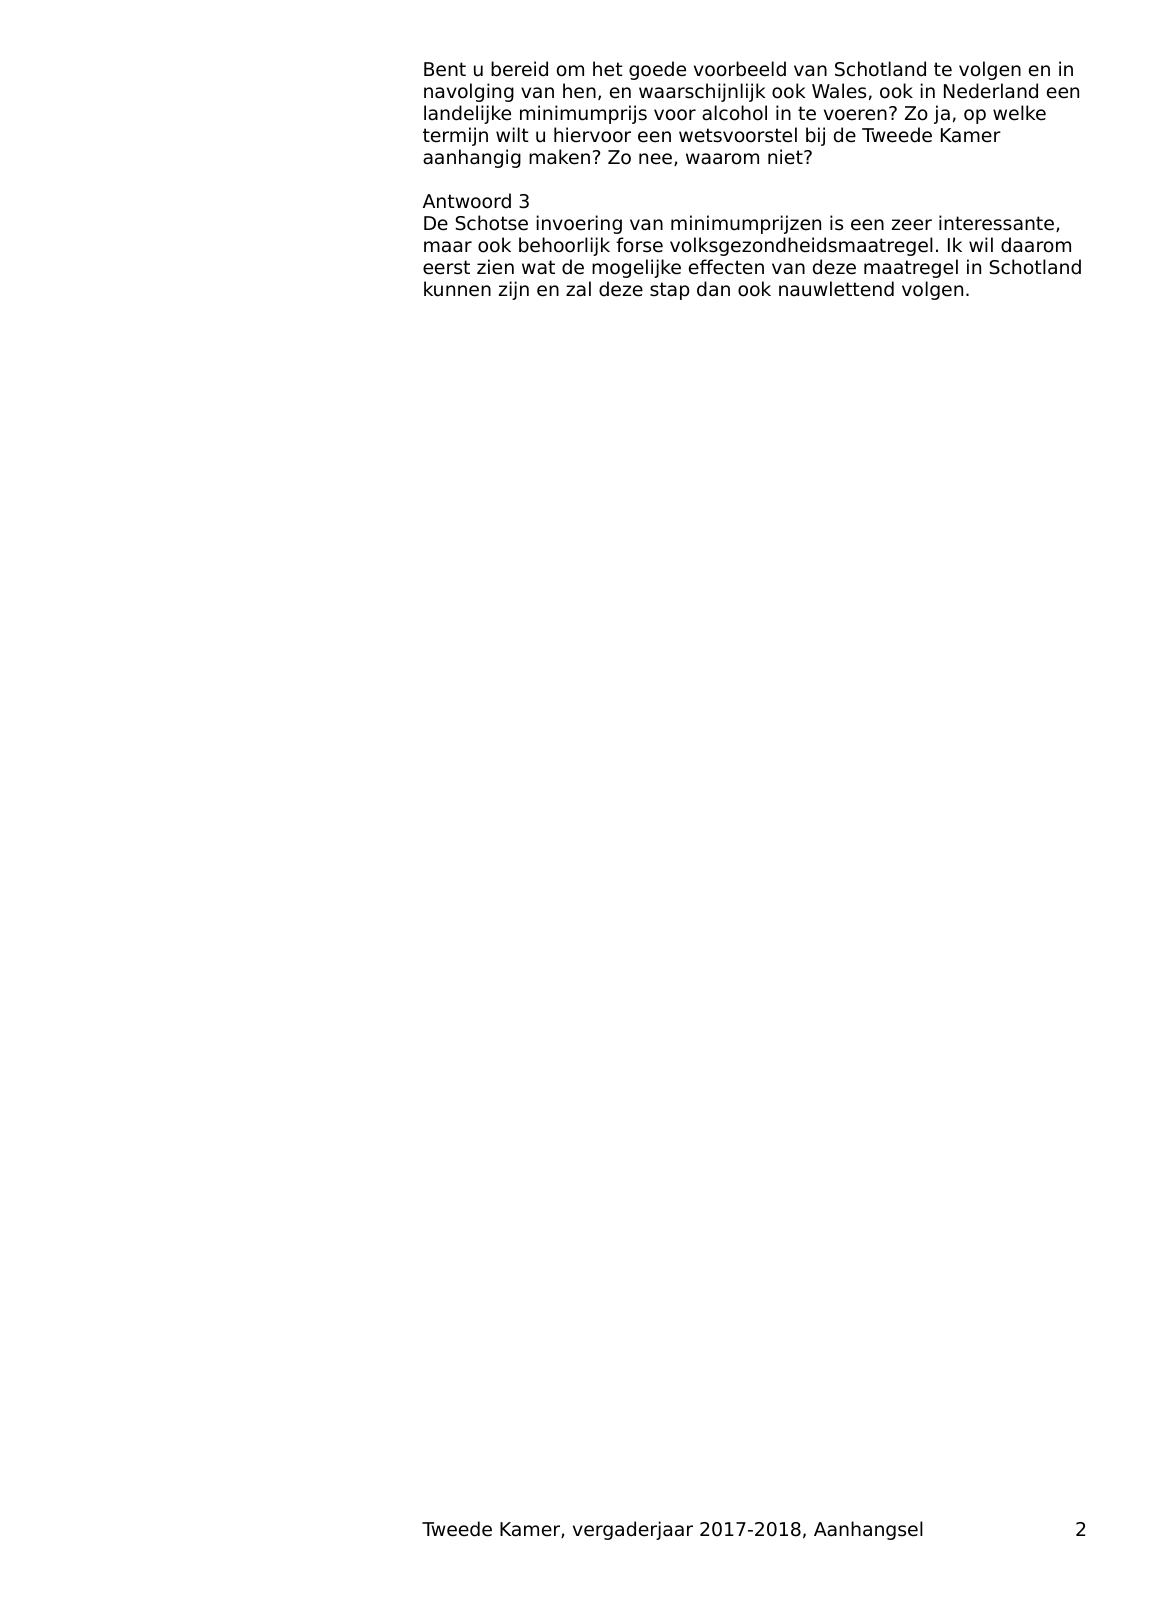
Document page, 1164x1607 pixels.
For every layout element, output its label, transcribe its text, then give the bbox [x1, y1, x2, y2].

text Bent u bereid om het goede voorbeeld van Schotland te volgen en in navolging van hen, en waarschijnlijk ook Wales, ook in Nederland een landelijke minimumprijs voor alcohol in te voeren? Zo ja, op welke termijn wilt u hiervoor een wetsvoorstel bij de Tweede Kamer aanhangig maken? Zo nee, waarom niet? [422, 59, 1087, 169]
text Antwoord 3 [422, 191, 1087, 213]
text De Schotse invoering van minimumprijzen is een zeer interessante, maar ook behoorlijk forse volksgezondheidsmaatregel. Ik wil daarom eerst zien wat de mogelijke effecten van deze maatregel in Schotland kunnen zijn en zal deze stap dan ook nauwlettend volgen. [422, 213, 1087, 301]
